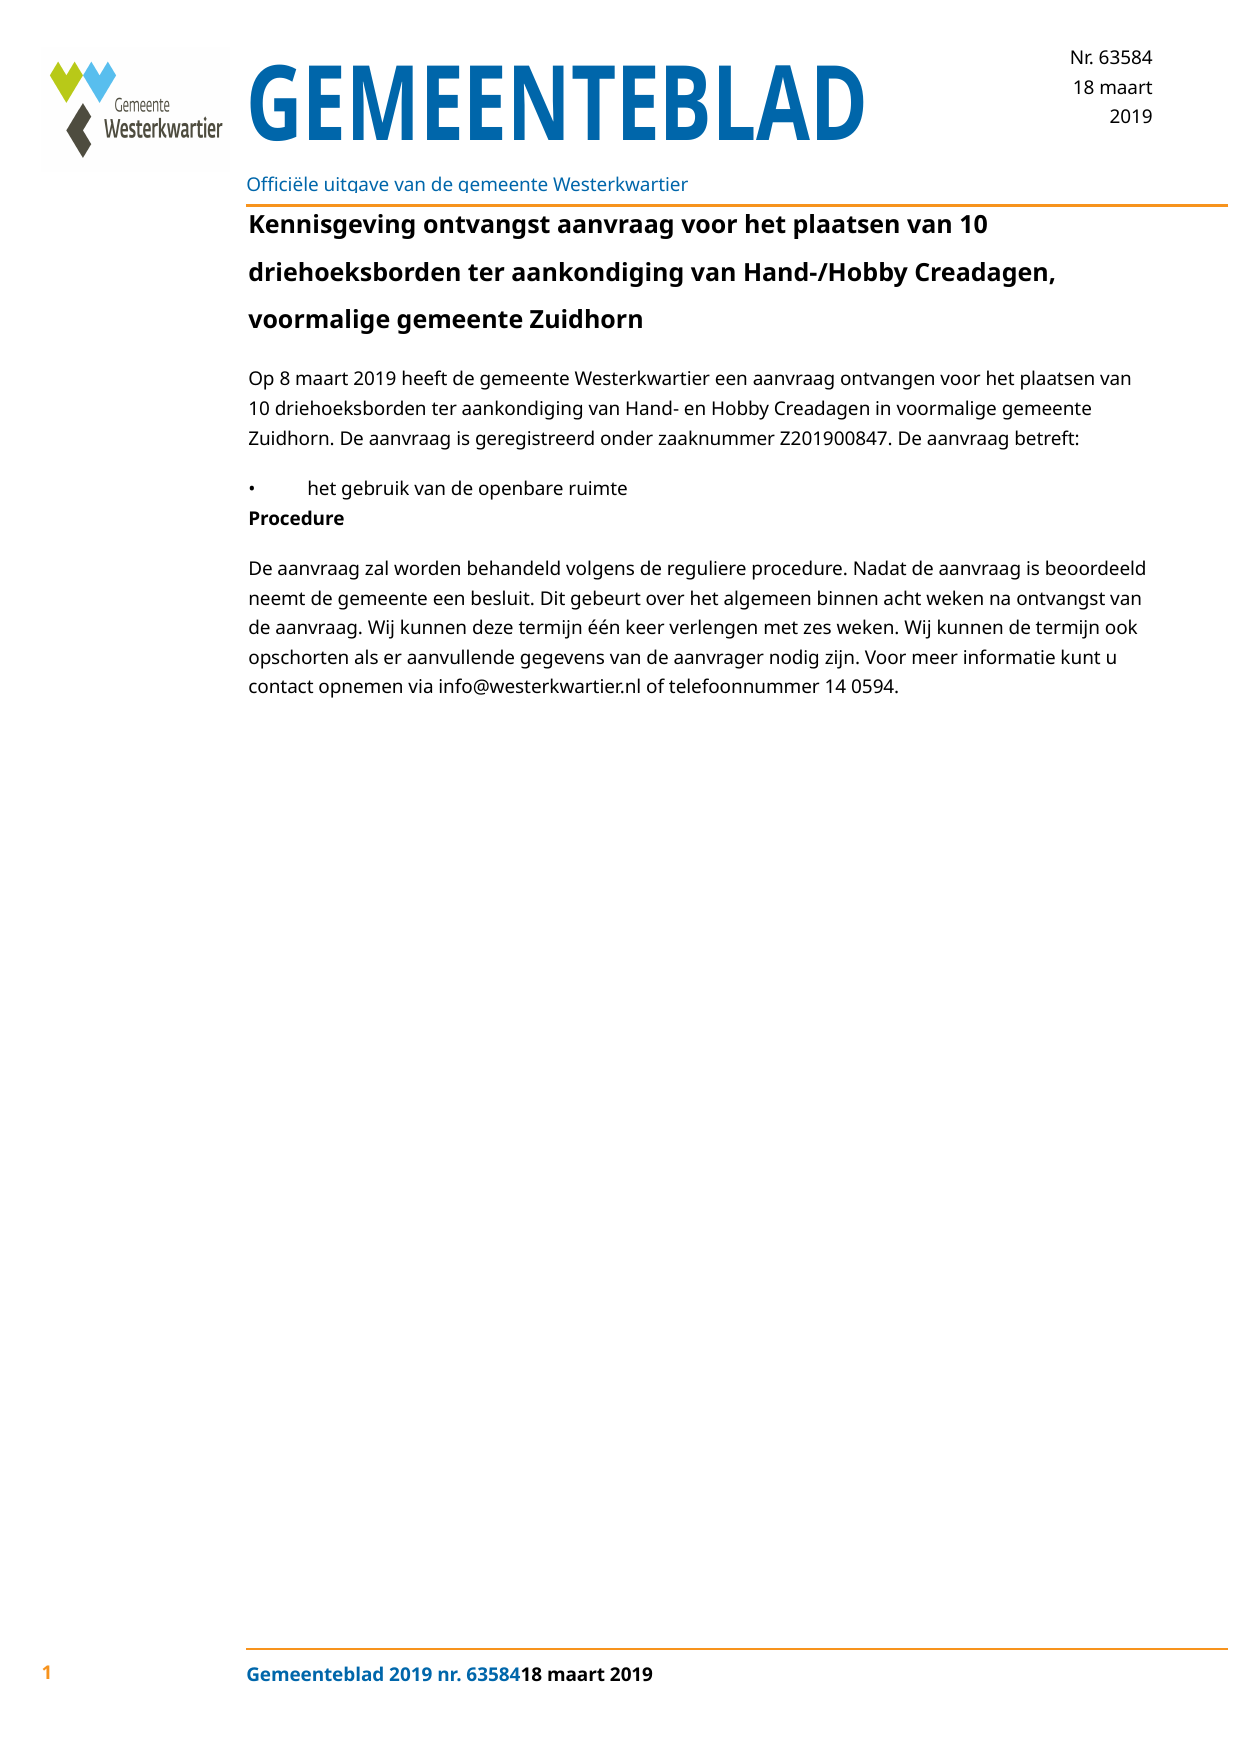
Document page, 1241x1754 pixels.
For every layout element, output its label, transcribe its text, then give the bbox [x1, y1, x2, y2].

text Op 8 maart 2019 heeft de gemeente Westerkwartier een aanvraag ontvangen voor het plaatsen van 10 driehoeksborden ter aankondiging van Hand- en Hobby Creadagen in voormalige gemeente Zuidhorn. De aanvraag is geregistreerd onder zaaknummer Z201900847. De aanvraag betreft: [248, 366, 1152, 450]
picture [41, 47, 231, 172]
text Kennisgeving ontvangst aanvraag voor het plaatsen van 10 driehoeksborden ter aankondiging van Hand-/Hobby Creadagen, voormalige gemeente Zuidhorn [248, 207, 1152, 336]
text De aanvraag zal worden behandeld volgens de reguliere procedure. Nadat de aanvraag is beoordeeld neemt de gemeente een besluit. Dit gebeurt over het algemeen binnen acht weken na ontvangst van de aanvraag. Wij kunnen deze termijn één keer verlengen met zes weken. Wij kunnen de termijn ook opschorten als er aanvullende gegevens van de aanvrager nodig zijn. Voor meer informatie kunt u contact opnemen via info@westerkwartier.nl of telefoonnummer 14 0594. [248, 555, 1152, 699]
text Procedure [248, 505, 1152, 530]
list het gebruik van de openbare ruimte [248, 475, 1152, 501]
